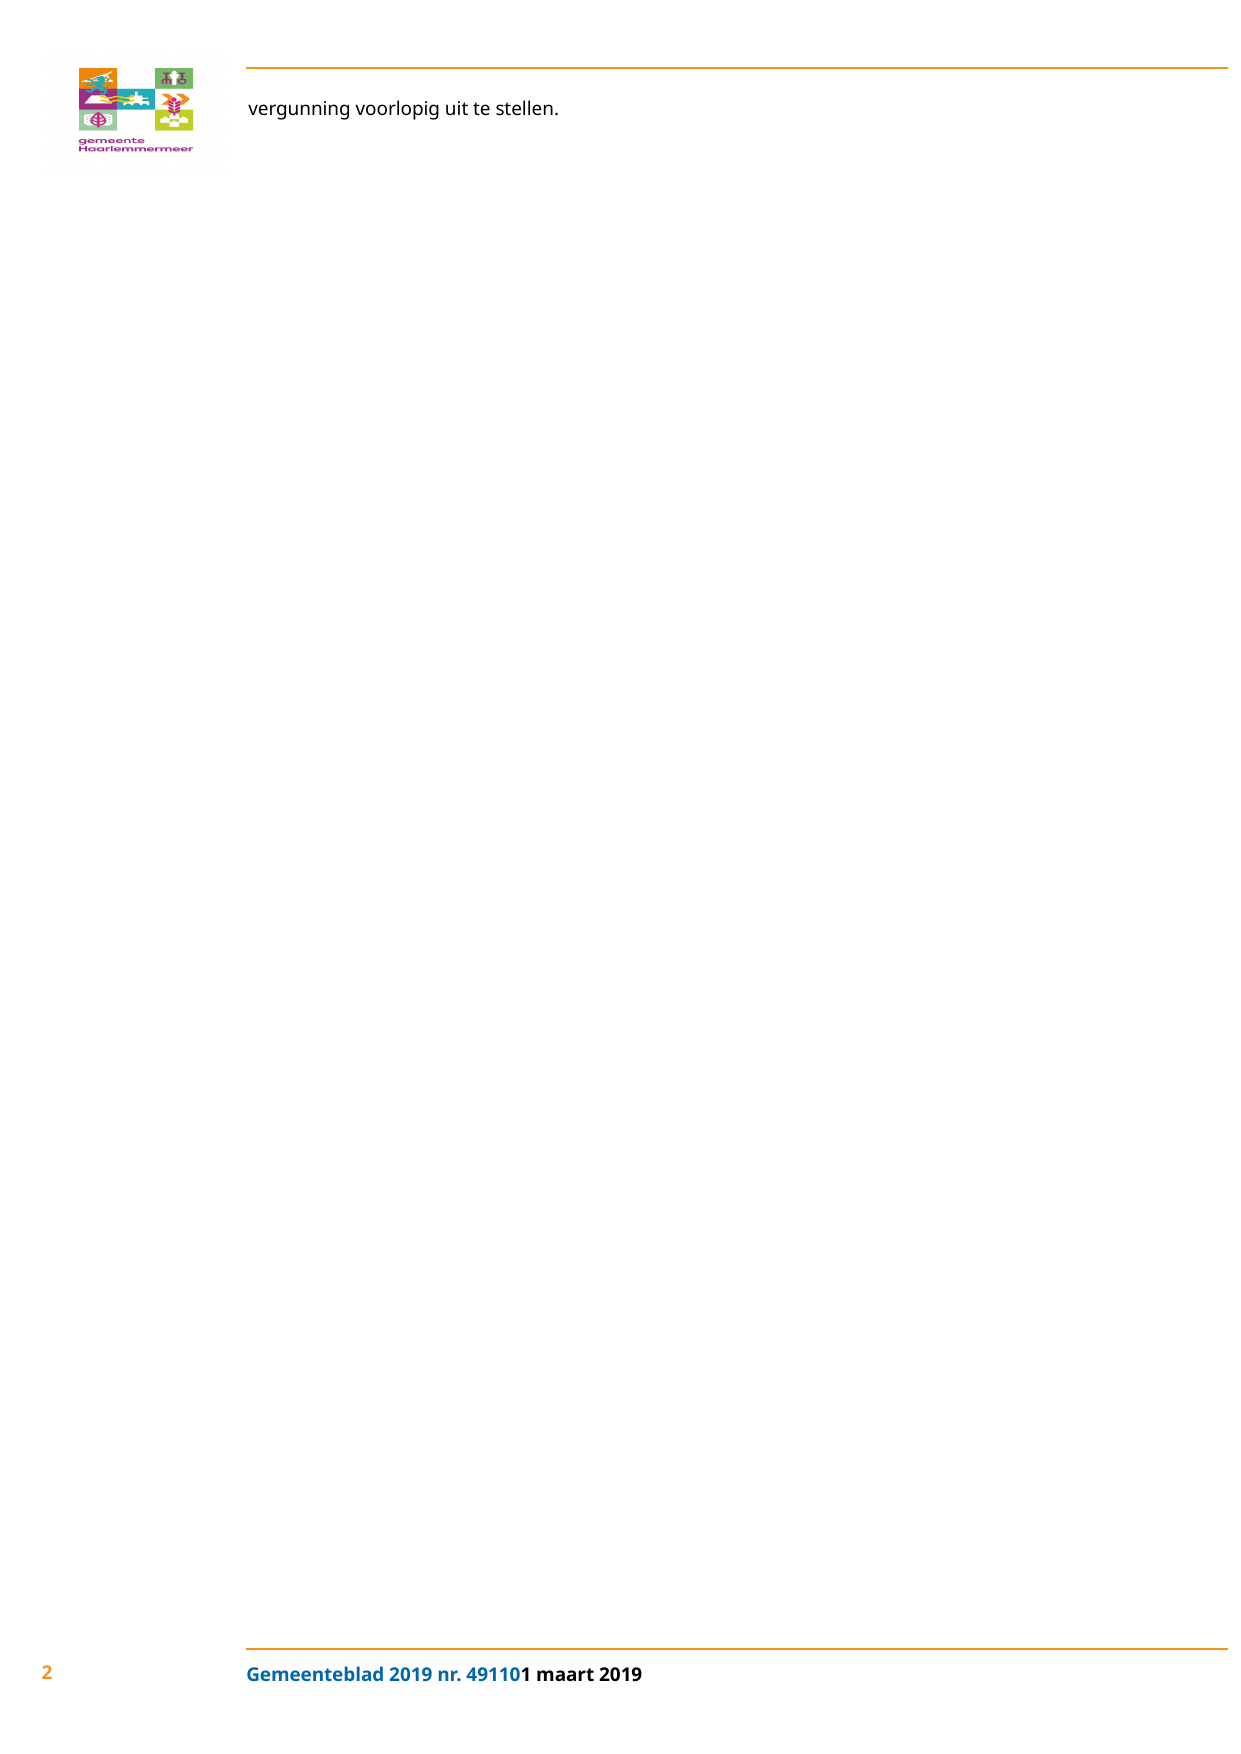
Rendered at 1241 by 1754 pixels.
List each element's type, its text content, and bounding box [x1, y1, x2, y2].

text vergunning voorlopig uit te stellen. [248, 95, 1152, 121]
picture [41, 47, 231, 172]
